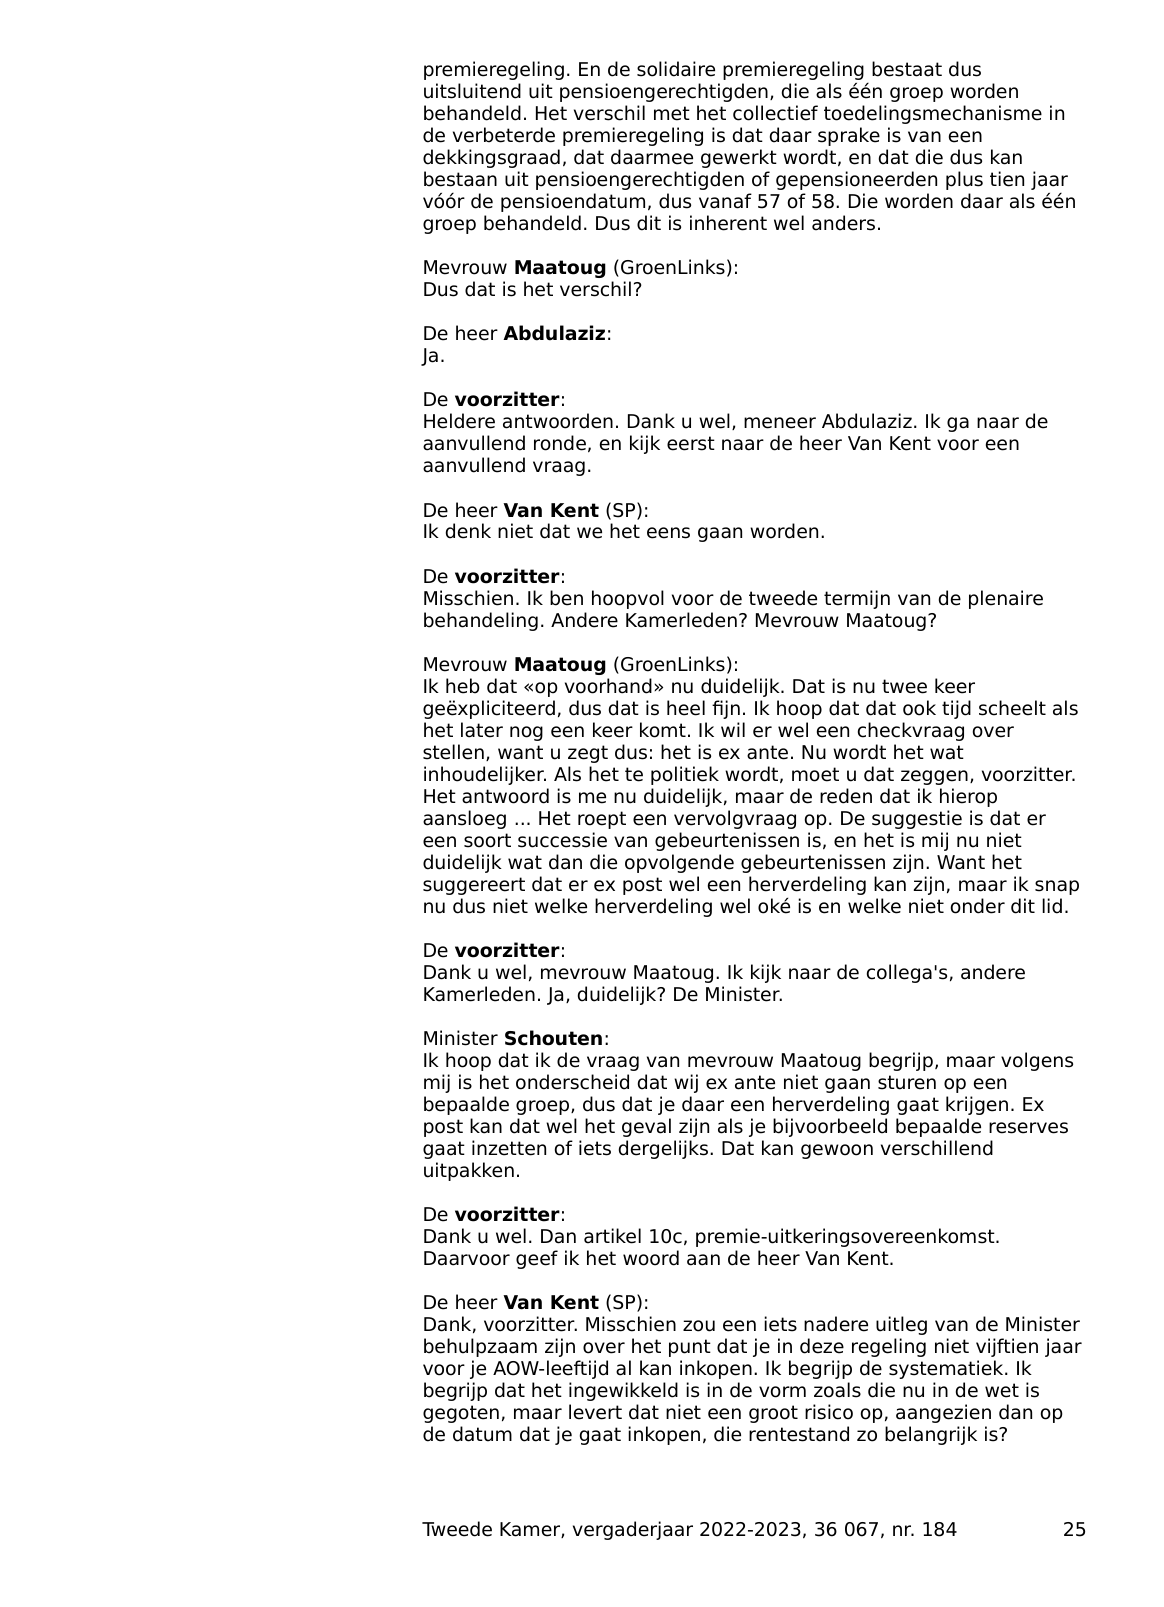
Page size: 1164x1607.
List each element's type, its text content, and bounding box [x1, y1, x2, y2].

text De heer Van Kent (SP): [422, 499, 1087, 521]
text De voorzitter: [422, 1204, 1087, 1226]
text De heer Abdulaziz: [422, 323, 1087, 345]
text Dus dat is het verschil? [422, 279, 1087, 301]
text Dank u wel. Dan artikel 10c, premie-uitkeringsovereenkomst. Daarvoor geef ik het woord aan de heer Van Kent. [422, 1226, 1087, 1270]
text Ja. [422, 345, 1087, 367]
text De voorzitter: [422, 389, 1087, 411]
text Dank u wel, mevrouw Maatoug. Ik kijk naar de collega's, andere Kamerleden. Ja, duidelijk? De Minister. [422, 962, 1087, 1006]
text Dank, voorzitter. Misschien zou een iets nadere uitleg van de Minister behulpzaam zijn over het punt dat je in deze regeling niet vijftien jaar voor je AOW-leeftijd al kan inkopen. Ik begrijp de systematiek. Ik begrijp dat het ingewikkeld is in de vorm zoals die nu in de wet is gegoten, maar levert dat niet een groot risico op, aangezien dan op de datum dat je gaat inkopen, die rentestand zo belangrijk is? [422, 1314, 1087, 1446]
text Minister Schouten: [422, 1028, 1087, 1050]
text Misschien. Ik ben hoopvol voor de tweede termijn van de plenaire behandeling. Andere Kamerleden? Mevrouw Maatoug? [422, 588, 1087, 632]
text Heldere antwoorden. Dank u wel, meneer Abdulaziz. Ik ga naar de aanvullend ronde, en kijk eerst naar de heer Van Kent voor een aanvullend vraag. [422, 411, 1087, 477]
text Mevrouw Maatoug (GroenLinks): [422, 654, 1087, 676]
text De voorzitter: [422, 940, 1087, 962]
text Ik denk niet dat we het eens gaan worden. [422, 521, 1087, 543]
text De heer Van Kent (SP): [422, 1292, 1087, 1314]
text Mevrouw Maatoug (GroenLinks): [422, 257, 1087, 279]
text De voorzitter: [422, 566, 1087, 588]
text Ik hoop dat ik de vraag van mevrouw Maatoug begrijp, maar volgens mij is het onderscheid dat wij ex ante niet gaan sturen op een bepaalde groep, dus dat je daar een herverdeling gaat krijgen. Ex post kan dat wel het geval zijn als je bijvoorbeeld bepaalde reserves gaat inzetten of iets dergelijks. Dat kan gewoon verschillend uitpakken. [422, 1050, 1087, 1182]
text Ik heb dat «op voorhand» nu duidelijk. Dat is nu twee keer geëxpliciteerd, dus dat is heel fijn. Ik hoop dat dat ook tijd scheelt als het later nog een keer komt. Ik wil er wel een checkvraag over stellen, want u zegt dus: het is ex ante. Nu wordt het wat inhoudelijker. Als het te politiek wordt, moet u dat zeggen, voorzitter. Het antwoord is me nu duidelijk, maar de reden dat ik hierop aansloeg ... Het roept een vervolgvraag op. De suggestie is dat er een soort successie van gebeurtenissen is, en het is mij nu niet duidelijk wat dan die opvolgende gebeurtenissen zijn. Want het suggereert dat er ex post wel een herverdeling kan zijn, maar ik snap nu dus niet welke herverdeling wel oké is en welke niet onder dit lid. [422, 676, 1087, 917]
text premieregeling. En de solidaire premieregeling bestaat dus uitsluitend uit pensioengerechtigden, die als één groep worden behandeld. Het verschil met het collectief toedelingsmechanisme in de verbeterde premieregeling is dat daar sprake is van een dekkingsgraad, dat daarmee gewerkt wordt, en dat die dus kan bestaan uit pensioengerechtigden of gepensioneerden plus tien jaar vóór de pensioendatum, dus vanaf 57 of 58. Die worden daar als één groep behandeld. Dus dit is inherent wel anders. [422, 59, 1087, 235]
